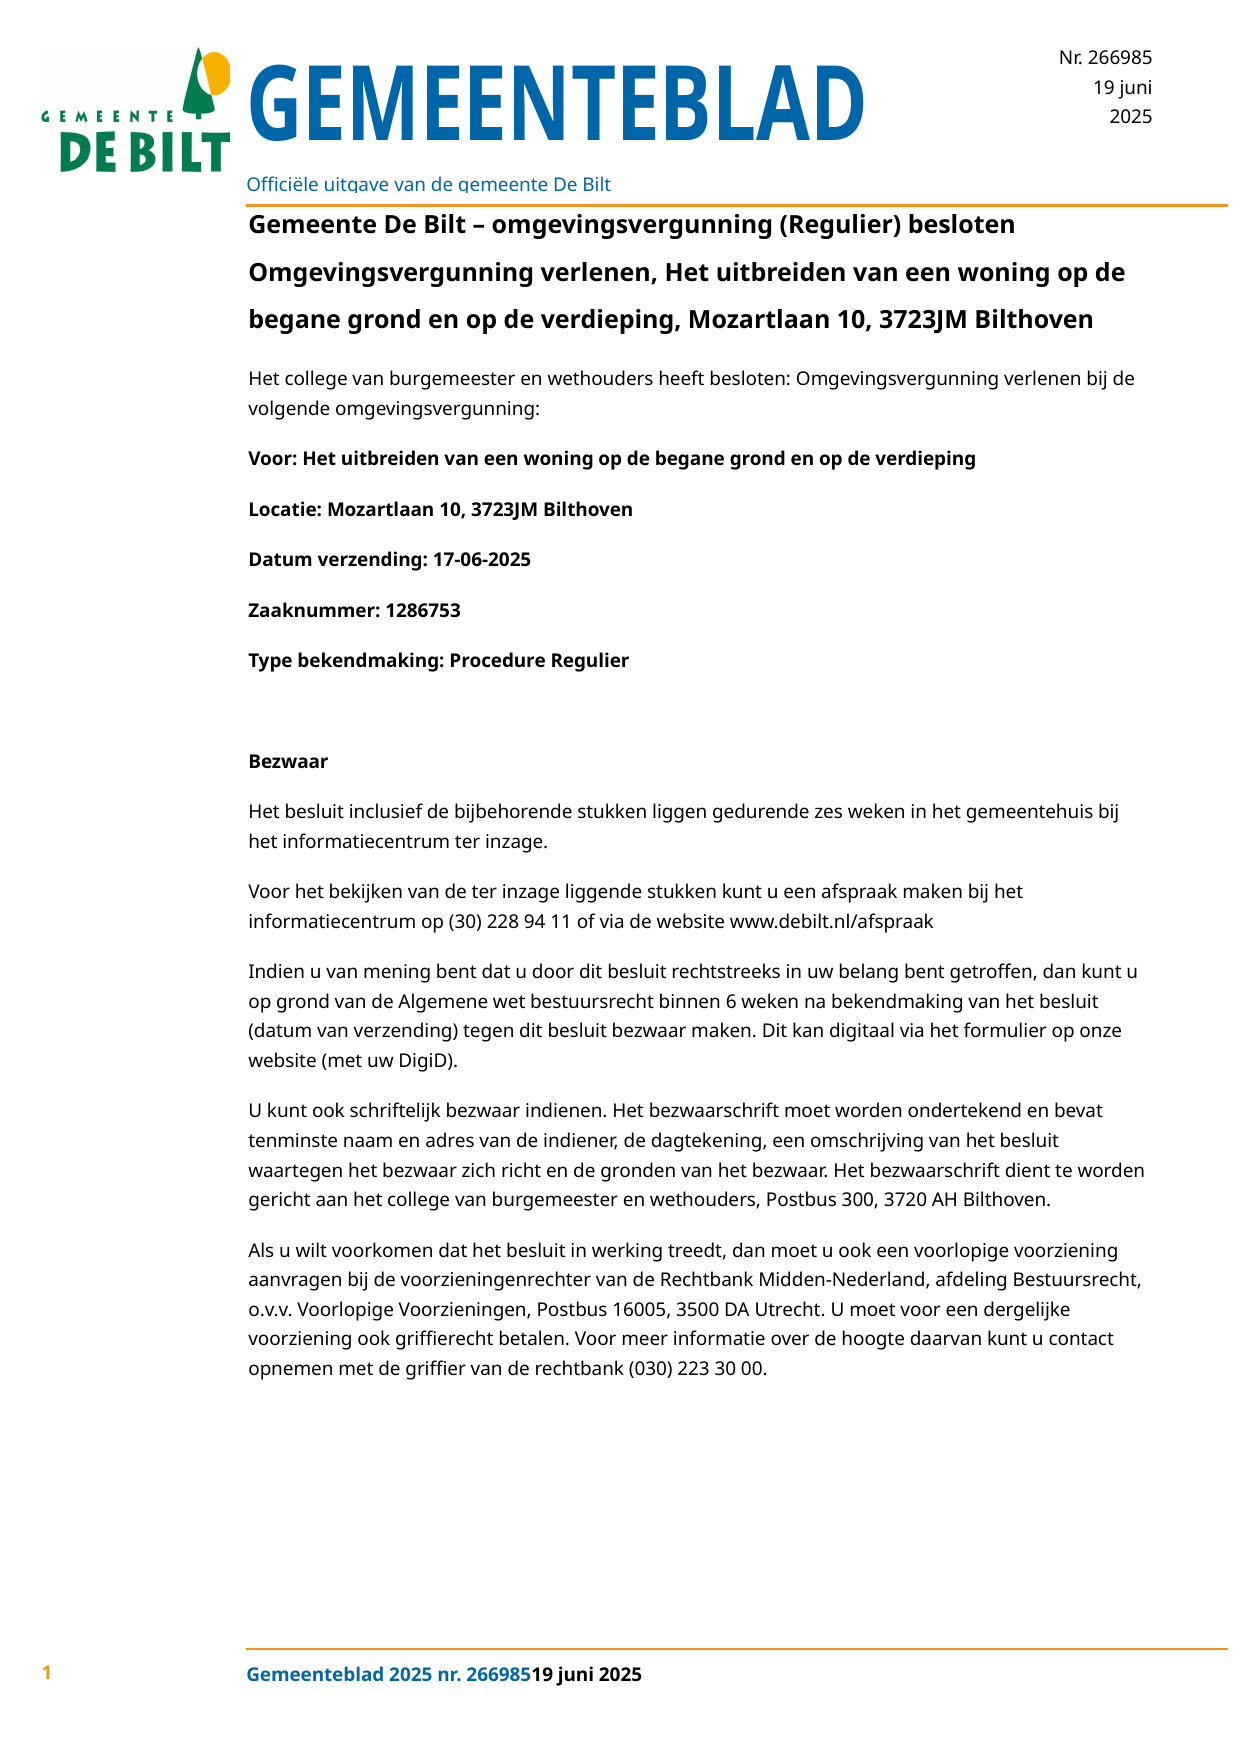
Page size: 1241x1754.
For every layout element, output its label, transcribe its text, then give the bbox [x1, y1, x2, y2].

text Zaaknummer: 1286753 [248, 597, 1152, 622]
text Als u wilt voorkomen dat het besluit in werking treedt, dan moet u ook een voorlopige voorziening aanvragen bij de voorzieningenrechter van de Rechtbank Midden-Nederland, afdeling Bestuursrecht, o.v.v. Voorlopige Voorzieningen, Postbus 16005, 3500 DA Utrecht. U moet voor een dergelijke voorziening ook griffierecht betalen. Voor meer informatie over de hoogte daarvan kunt u contact opnemen met de griffier van de rechtbank (030) 223 30 00. [248, 1237, 1152, 1381]
text Locatie: Mozartlaan 10, 3723JM Bilthoven [248, 496, 1152, 522]
text Voor het bekijken van de ter inzage liggende stukken kunt u een afspraak maken bij het informatiecentrum op (30) 228 94 11 of via de website www.debilt.nl/afspraak [248, 878, 1152, 934]
text Gemeente De Bilt – omgevingsvergunning (Regulier) besloten Omgevingsvergunning verlenen, Het uitbreiden van een woning op de begane grond en op de verdieping, Mozartlaan 10, 3723JM Bilthoven [248, 207, 1152, 336]
text Voor: Het uitbreiden van een woning op de begane grond en op de verdieping [248, 446, 1152, 471]
text Het college van burgemeester en wethouders heeft besloten: Omgevingsvergunning verlenen bij de volgende omgevingsvergunning: [248, 366, 1152, 421]
text U kunt ook schriftelijk bezwaar indienen. Het bezwaarschrift moet worden ondertekend en bevat tenminste naam en adres van de indiener, de dagtekening, een omschrijving van het besluit waartegen het bezwaar zich richt en de gronden van het bezwaar. Het bezwaarschrift dient te worden gericht aan het college van burgemeester en wethouders, Postbus 300, 3720 AH Bilthoven. [248, 1098, 1152, 1212]
text Type bekendmaking: Procedure Regulier [248, 647, 1152, 673]
text Het besluit inclusief de bijbehorende stukken liggen gedurende zes weken in het gemeentehuis bij het informatiecentrum ter inzage. [248, 798, 1152, 854]
text Indien u van mening bent dat u door dit besluit rechtstreeks in uw belang bent getroffen, dan kunt u op grond van de Algemene wet bestuursrecht binnen 6 weken na bekendmaking van het besluit (datum van verzending) tegen dit besluit bezwaar maken. Dit kan digitaal via het formulier op onze website (met uw DigiD). [248, 958, 1152, 1073]
picture [41, 47, 231, 172]
text Datum verzending: 17-06-2025 [248, 546, 1152, 572]
text Bezwaar [248, 748, 1152, 774]
